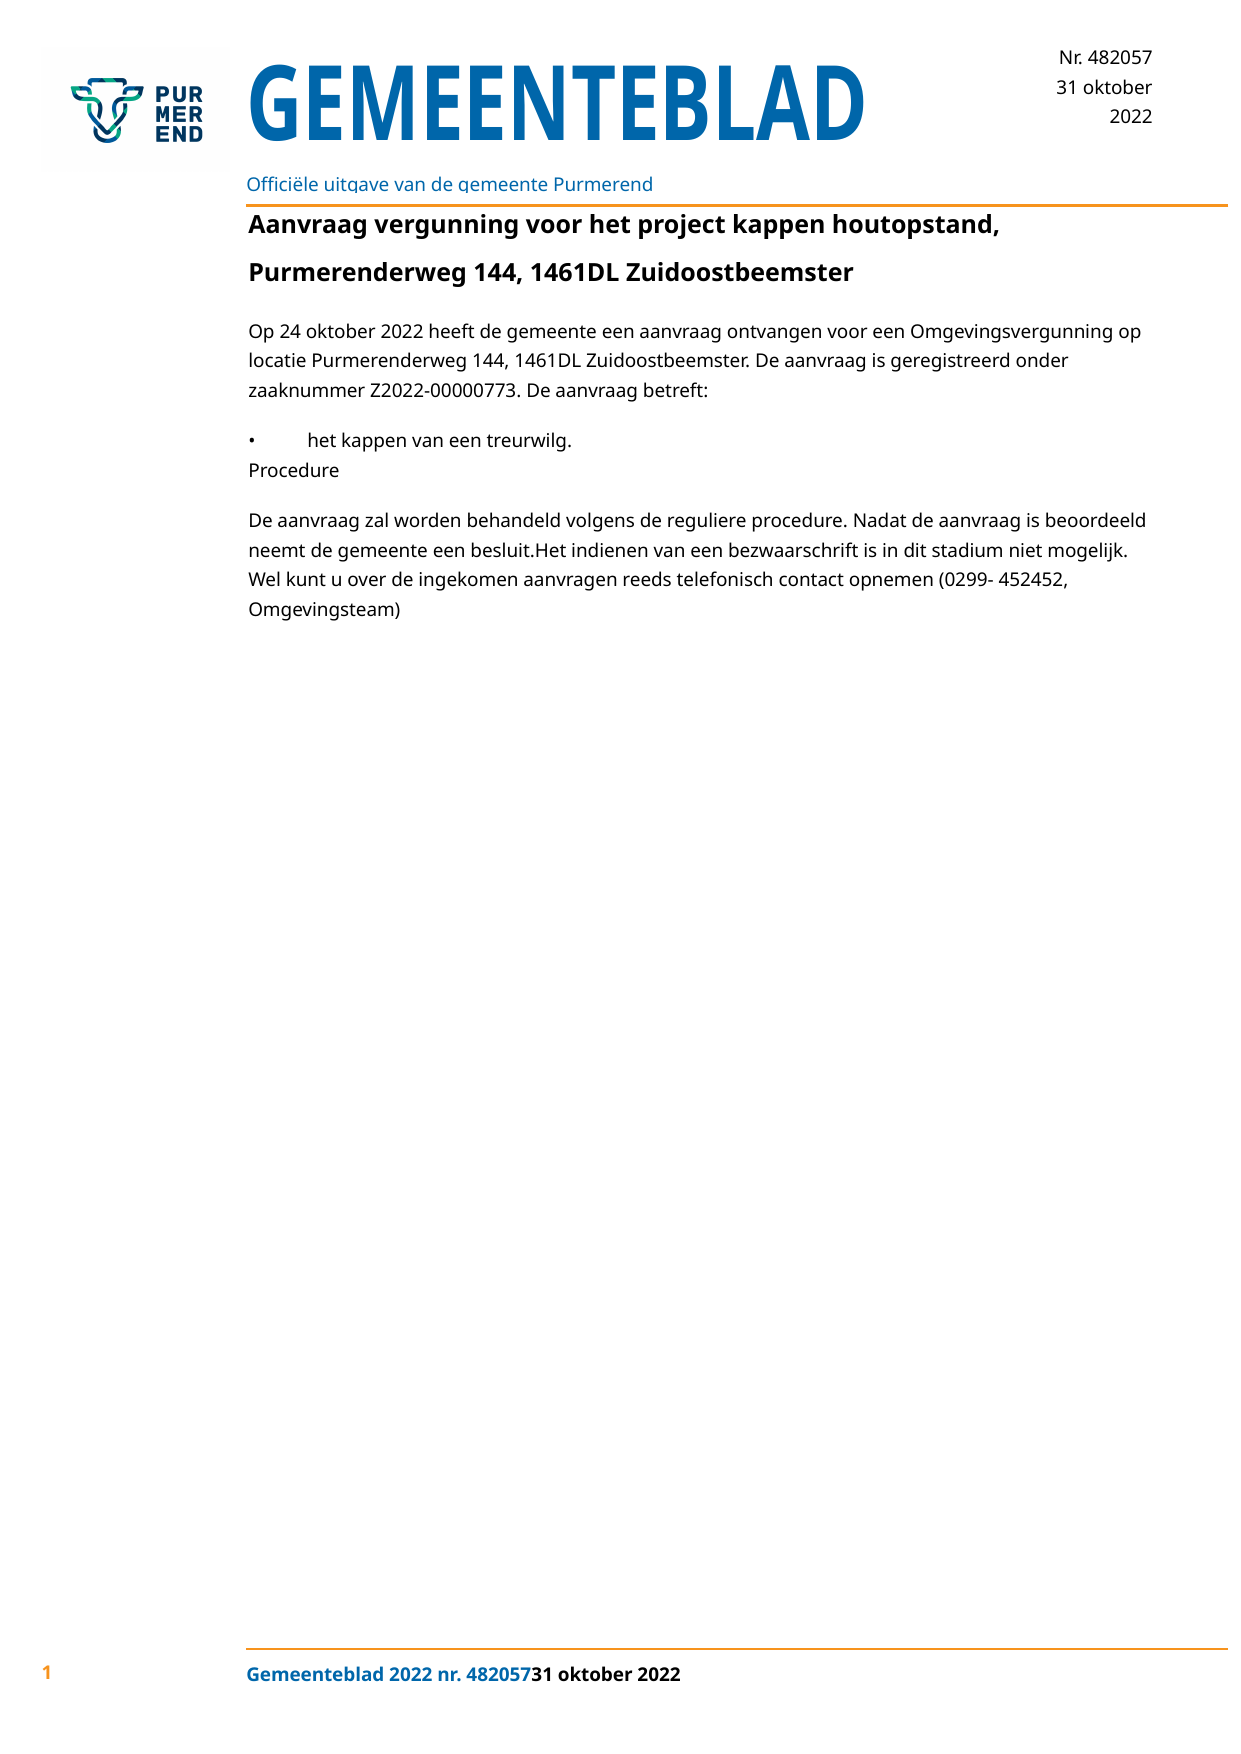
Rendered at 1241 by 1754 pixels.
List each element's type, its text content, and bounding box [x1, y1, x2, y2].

text Aanvraag vergunning voor het project kappen houtopstand, Purmerenderweg 144, 1461DL Zuidoostbeemster [248, 207, 1152, 288]
text Op 24 oktober 2022 heeft de gemeente een aanvraag ontvangen voor een Omgevingsvergunning op locatie Purmerenderweg 144, 1461DL Zuidoostbeemster. De aanvraag is geregistreerd onder zaaknummer Z2022-00000773. De aanvraag betreft: [248, 318, 1152, 403]
picture [41, 47, 231, 172]
list het kappen van een treurwilg. [248, 427, 1152, 453]
text Procedure [248, 457, 1152, 483]
text De aanvraag zal worden behandeld volgens de reguliere procedure. Nadat de aanvraag is beoordeeld neemt de gemeente een besluit.Het indienen van een bezwaarschrift is in dit stadium niet mogelijk. Wel kunt u over de ingekomen aanvragen reeds telefonisch contact opnemen (0299- 452452, Omgevingsteam) [248, 507, 1152, 622]
